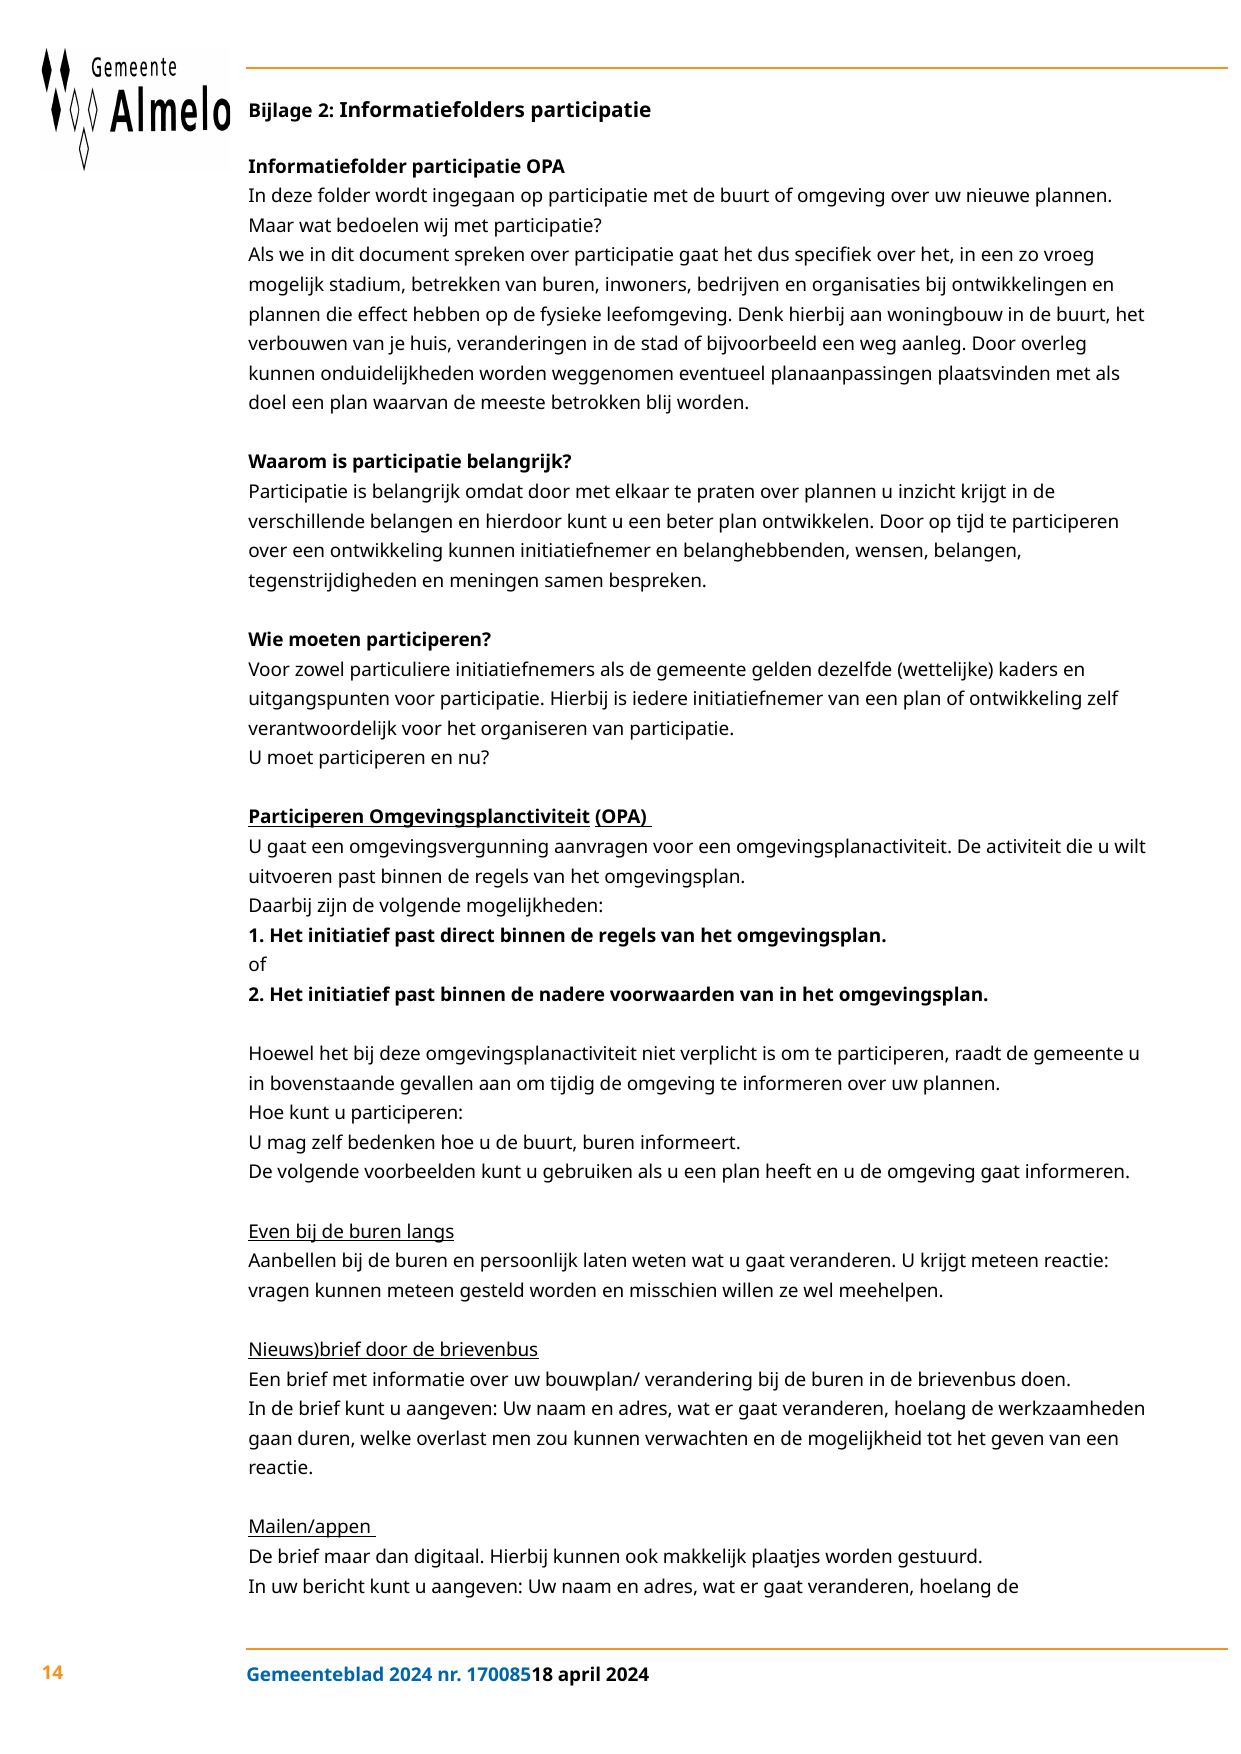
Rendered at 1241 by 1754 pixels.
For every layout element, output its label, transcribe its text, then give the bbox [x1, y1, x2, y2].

text De brief maar dan digitaal. Hierbij kunnen ook makkelijk plaatjes worden gestuurd. [248, 1543, 1152, 1569]
text In uw bericht kunt u aangeven: Uw naam en adres, wat er gaat veranderen, hoelang de [248, 1573, 1152, 1599]
text Wie moeten participeren? [248, 626, 1152, 652]
text Even bij de buren langs [248, 1218, 1152, 1244]
text Waarom is participatie belangrijk? [248, 449, 1152, 474]
text Hoewel het bij deze omgevingsplanactiviteit niet verplicht is om te participeren, raadt de gemeente u in bovenstaande gevallen aan om tijdig de omgeving te informeren over uw plannen. [248, 1040, 1152, 1096]
text Mailen/appen [248, 1514, 1152, 1539]
text Nieuws)brief door de brievenbus [248, 1336, 1152, 1362]
text Participeren Omgevingsplanctiviteit (OPA) [248, 804, 1152, 829]
text Voor zowel particuliere initiatiefnemers als de gemeente gelden dezelfde (wettelijke) kaders en uitgangspunten voor participatie. Hierbij is iedere initiatiefnemer van een plan of ontwikkeling zelf verantwoordelijk voor het organiseren van participatie. [248, 656, 1152, 741]
text Bijlage 2: Informatiefolders participatie [248, 95, 1152, 123]
text Informatiefolder participatie OPA [248, 153, 1152, 179]
picture [41, 47, 231, 172]
text Als we in dit document spreken over participatie gaat het dus specifiek over het, in een zo vroeg mogelijk stadium, betrekken van buren, inwoners, bedrijven en organisaties bij ontwikkelingen en plannen die effect hebben op de fysieke leefomgeving. Denk hierbij aan woningbouw in de buurt, het verbouwen van je huis, veranderingen in de stad of bijvoorbeeld een weg aanleg. Door overleg kunnen onduidelijkheden worden weggenomen eventueel planaanpassingen plaatsvinden met als doel een plan waarvan de meeste betrokken blij worden. [248, 242, 1152, 415]
text of [248, 952, 1152, 977]
text U mag zelf bedenken hoe u de buurt, buren informeert. [248, 1129, 1152, 1155]
text U gaat een omgevingsvergunning aanvragen voor een omgevingsplanactiviteit. De activiteit die u wilt uitvoeren past binnen de regels van het omgevingsplan. [248, 833, 1152, 889]
text 2. Het initiatief past binnen de nadere voorwaarden van in het omgevingsplan. [248, 981, 1152, 1007]
text 1. Het initiatief past direct binnen de regels van het omgevingsplan. [248, 922, 1152, 948]
text Een brief met informatie over uw bouwplan/ verandering bij de buren in de brievenbus doen. [248, 1366, 1152, 1392]
text Daarbij zijn de volgende mogelijkheden: [248, 892, 1152, 918]
text Aanbellen bij de buren en persoonlijk laten weten wat u gaat veranderen. U krijgt meteen reactie: vragen kunnen meteen gesteld worden en misschien willen ze wel meehelpen. [248, 1247, 1152, 1303]
text In deze folder wordt ingegaan op participatie met de buurt of omgeving over uw nieuwe plannen. Maar wat bedoelen wij met participatie? [248, 182, 1152, 238]
text De volgende voorbeelden kunt u gebruiken als u een plan heeft en u de omgeving gaat informeren. [248, 1159, 1152, 1184]
text Hoe kunt u participeren: [248, 1099, 1152, 1125]
text U moet participeren en nu? [248, 744, 1152, 770]
text Participatie is belangrijk omdat door met elkaar te praten over plannen u inzicht krijgt in de verschillende belangen en hierdoor kunt u een beter plan ontwikkelen. Door op tijd te participeren over een ontwikkeling kunnen initiatiefnemer en belanghebbenden, wensen, belangen, tegenstrijdigheden en meningen samen bespreken. [248, 478, 1152, 593]
text In de brief kunt u aangeven: Uw naam en adres, wat er gaat veranderen, hoelang de werkzaamheden gaan duren, welke overlast men zou kunnen verwachten en de mogelijkheid tot het geven van een reactie. [248, 1395, 1152, 1480]
